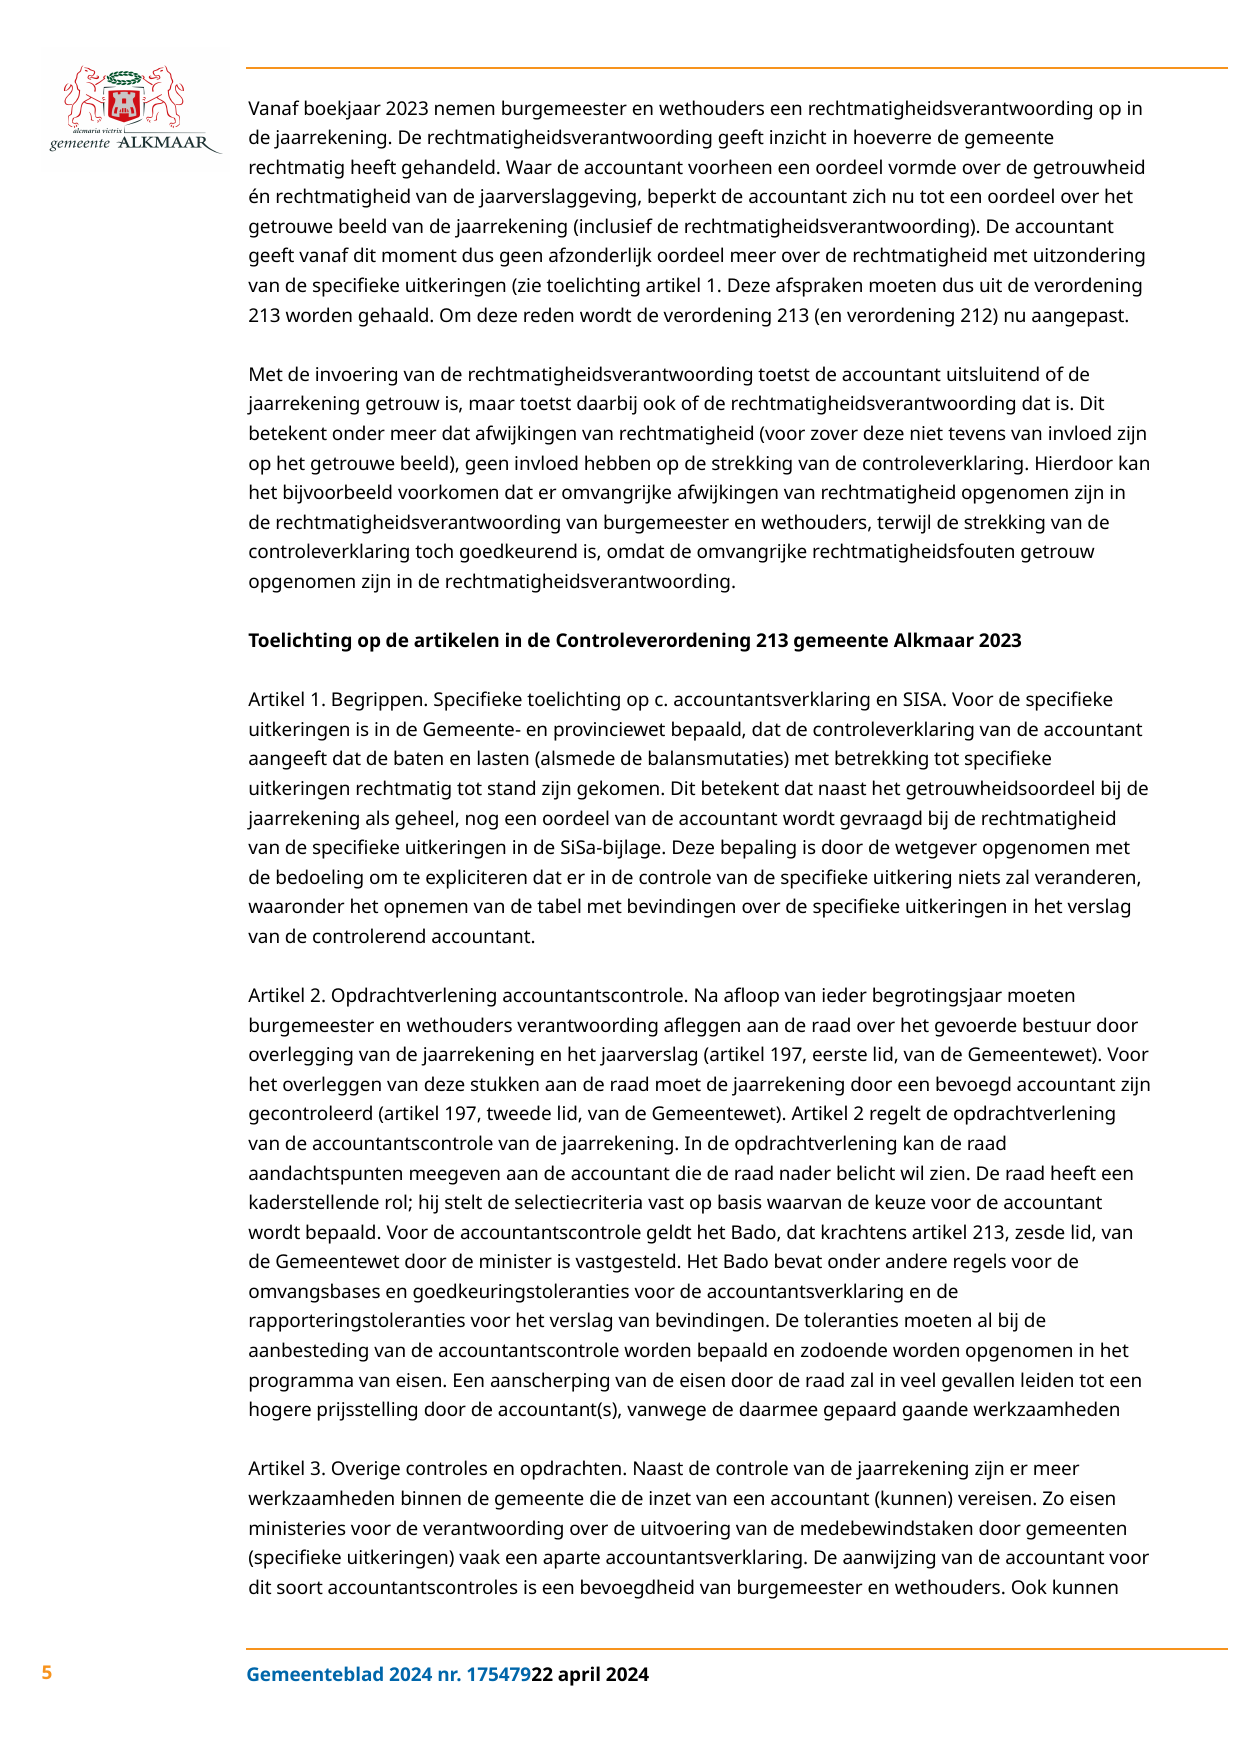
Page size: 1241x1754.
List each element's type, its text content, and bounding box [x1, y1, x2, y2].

picture [41, 47, 231, 172]
text Toelichting op de artikelen in de Controleverordening 213 gemeente Alkmaar 2023 [248, 627, 1152, 653]
text Met de invoering van de rechtmatigheidsverantwoording toetst de accountant uitsluitend of de jaarrekening getrouw is, maar toetst daarbij ook of de rechtmatigheidsverantwoording dat is. Dit betekent onder meer dat afwijkingen van rechtmatigheid (voor zover deze niet tevens van invloed zijn op het getrouwe beeld), geen invloed hebben op de strekking van de controleverklaring. Hierdoor kan het bijvoorbeeld voorkomen dat er omvangrijke afwijkingen van rechtmatigheid opgenomen zijn in de rechtmatigheidsverantwoording van burgemeester en wethouders, terwijl de strekking van de controleverklaring toch goedkeurend is, omdat de omvangrijke rechtmatigheidsfouten getrouw opgenomen zijn in de rechtmatigheidsverantwoording. [248, 361, 1152, 594]
text Vanaf boekjaar 2023 nemen burgemeester en wethouders een rechtmatigheidsverantwoording op in de jaarrekening. De rechtmatigheidsverantwoording geeft inzicht in hoeverre de gemeente rechtmatig heeft gehandeld. Waar de accountant voorheen een oordeel vormde over de getrouwheid én rechtmatigheid van de jaarverslaggeving, beperkt de accountant zich nu tot een oordeel over het getrouwe beeld van de jaarrekening (inclusief de rechtmatigheidsverantwoording). De accountant geeft vanaf dit moment dus geen afzonderlijk oordeel meer over de rechtmatigheid met uitzondering van de specifieke uitkeringen (zie toelichting artikel 1. Deze afspraken moeten dus uit de verordening 213 worden gehaald. Om deze reden wordt de verordening 213 (en verordening 212) nu aangepast. [248, 95, 1152, 328]
text Artikel 1. Begrippen. Specifieke toelichting op c. accountantsverklaring en SISA. Voor de specifieke uitkeringen is in de Gemeente- en provinciewet bepaald, dat de controleverklaring van de accountant aangeeft dat de baten en lasten (alsmede de balansmutaties) met betrekking tot specifieke uitkeringen rechtmatig tot stand zijn gekomen. Dit betekent dat naast het getrouwheidsoordeel bij de jaarrekening als geheel, nog een oordeel van de accountant wordt gevraagd bij de rechtmatigheid van de specifieke uitkeringen in de SiSa-bijlage. Deze bepaling is door de wetgever opgenomen met de bedoeling om te expliciteren dat er in de controle van de specifieke uitkering niets zal veranderen, waaronder het opnemen van de tabel met bevindingen over de specifieke uitkeringen in het verslag van de controlerend accountant. [248, 686, 1152, 949]
text Artikel 2. Opdrachtverlening accountantscontrole. Na afloop van ieder begrotingsjaar moeten burgemeester en wethouders verantwoording afleggen aan de raad over het gevoerde bestuur door overlegging van de jaarrekening en het jaarverslag (artikel 197, eerste lid, van de Gemeentewet). Voor het overleggen van deze stukken aan de raad moet de jaarrekening door een bevoegd accountant zijn gecontroleerd (artikel 197, tweede lid, van de Gemeentewet). Artikel 2 regelt de opdrachtverlening van de accountantscontrole van de jaarrekening. In de opdrachtverlening kan de raad aandachtspunten meegeven aan de accountant die de raad nader belicht wil zien. De raad heeft een kaderstellende rol; hij stelt de selectiecriteria vast op basis waarvan de keuze voor de accountant wordt bepaald. Voor de accountantscontrole geldt het Bado, dat krachtens artikel 213, zesde lid, van de Gemeentewet door de minister is vastgesteld. Het Bado bevat onder andere regels voor de omvangsbases en goedkeuringstoleranties voor de accountantsverklaring en de rapporteringstoleranties voor het verslag van bevindingen. De toleranties moeten al bij de aanbesteding van de accountantscontrole worden bepaald en zodoende worden opgenomen in het programma van eisen. Een aanscherping van de eisen door de raad zal in veel gevallen leiden tot een hogere prijsstelling door de accountant(s), vanwege de daarmee gepaard gaande werkzaamheden [248, 982, 1152, 1422]
text Artikel 3. Overige controles en opdrachten. Naast de controle van de jaarrekening zijn er meer werkzaamheden binnen de gemeente die de inzet van een accountant (kunnen) vereisen. Zo eisen ministeries voor de verantwoording over de uitvoering van de medebewindstaken door gemeenten (specifieke uitkeringen) vaak een aparte accountantsverklaring. De aanwijzing van de accountant voor dit soort accountantscontroles is een bevoegdheid van burgemeester en wethouders. Ook kunnen [248, 1456, 1152, 1600]
